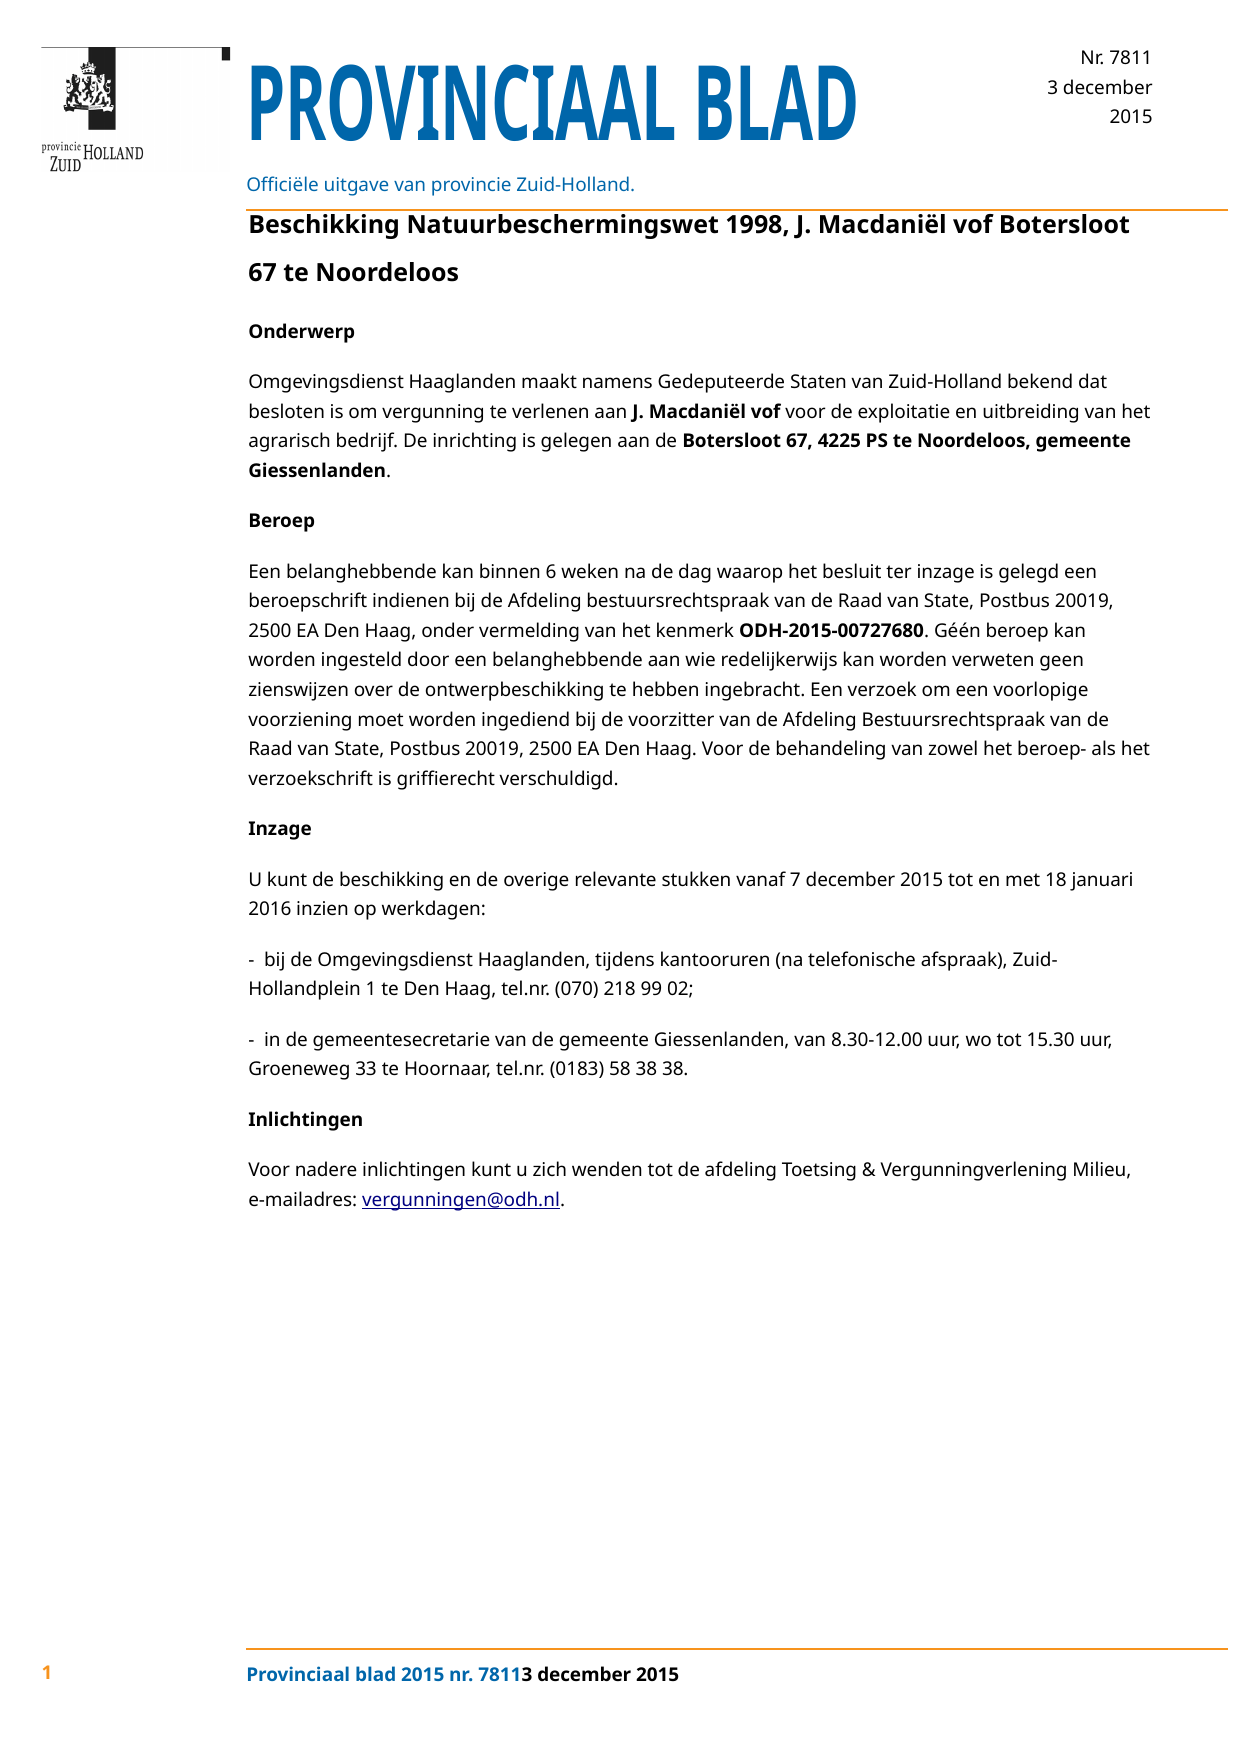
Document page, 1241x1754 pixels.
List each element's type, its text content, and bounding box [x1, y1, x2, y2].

text Beroep [248, 507, 1152, 533]
text Inlichtingen [248, 1106, 1152, 1132]
text Onderwerp [248, 318, 1152, 344]
text Een belanghebbende kan binnen 6 weken na de dag waarop het besluit ter inzage is gelegd een beroepschrift indienen bij de Afdeling bestuursrechtspraak van de Raad van State, Postbus 20019, 2500 EA Den Haag, onder vermelding van het kenmerk ODH-2015-00727680. Géén beroep kan worden ingesteld door een belanghebbende aan wie redelijkerwijs kan worden verweten geen zienswijzen over de ontwerpbeschikking te hebben ingebracht. Een verzoek om een voorlopige voorziening moet worden ingediend bij de voorzitter van de Afdeling Bestuursrechtspraak van de Raad van State, Postbus 20019, 2500 EA Den Haag. Voor de behandeling van zowel het beroep- als het verzoekschrift is griffierecht verschuldigd. [248, 558, 1152, 791]
picture [41, 47, 231, 172]
text Inzage [248, 815, 1152, 841]
text U kunt de beschikking en de overige relevante stukken vanaf 7 december 2015 tot en met 18 januari 2016 inzien op werkdagen: [248, 866, 1152, 921]
text Beschikking Natuurbeschermingswet 1998, J. Macdaniël vof Botersloot 67 te Noordeloos [248, 211, 1152, 288]
text - bij de Omgevingsdienst Haaglanden, tijdens kantooruren (na telefonische afspraak), Zuid-Hollandplein 1 te Den Haag, tel.nr. (070) 218 99 02; [248, 946, 1152, 1001]
text - in de gemeentesecretarie van de gemeente Giessenlanden, van 8.30-12.00 uur, wo tot 15.30 uur, Groeneweg 33 te Hoornaar, tel.nr. (0183) 58 38 38. [248, 1026, 1152, 1081]
text Omgevingsdienst Haaglanden maakt namens Gedeputeerde Staten van Zuid-Holland bekend dat besloten is om vergunning te verlenen aan J. Macdaniël vof voor de exploitatie en uitbreiding van het agrarisch bedrijf. De inrichting is gelegen aan de Botersloot 67, 4225 PS te Noordeloos, gemeente Giessenlanden. [248, 368, 1152, 483]
text Voor nadere inlichtingen kunt u zich wenden tot de afdeling Toetsing & Vergunningverlening Milieu, e-mailadres: vergunningen@odh.nl. [248, 1156, 1152, 1212]
